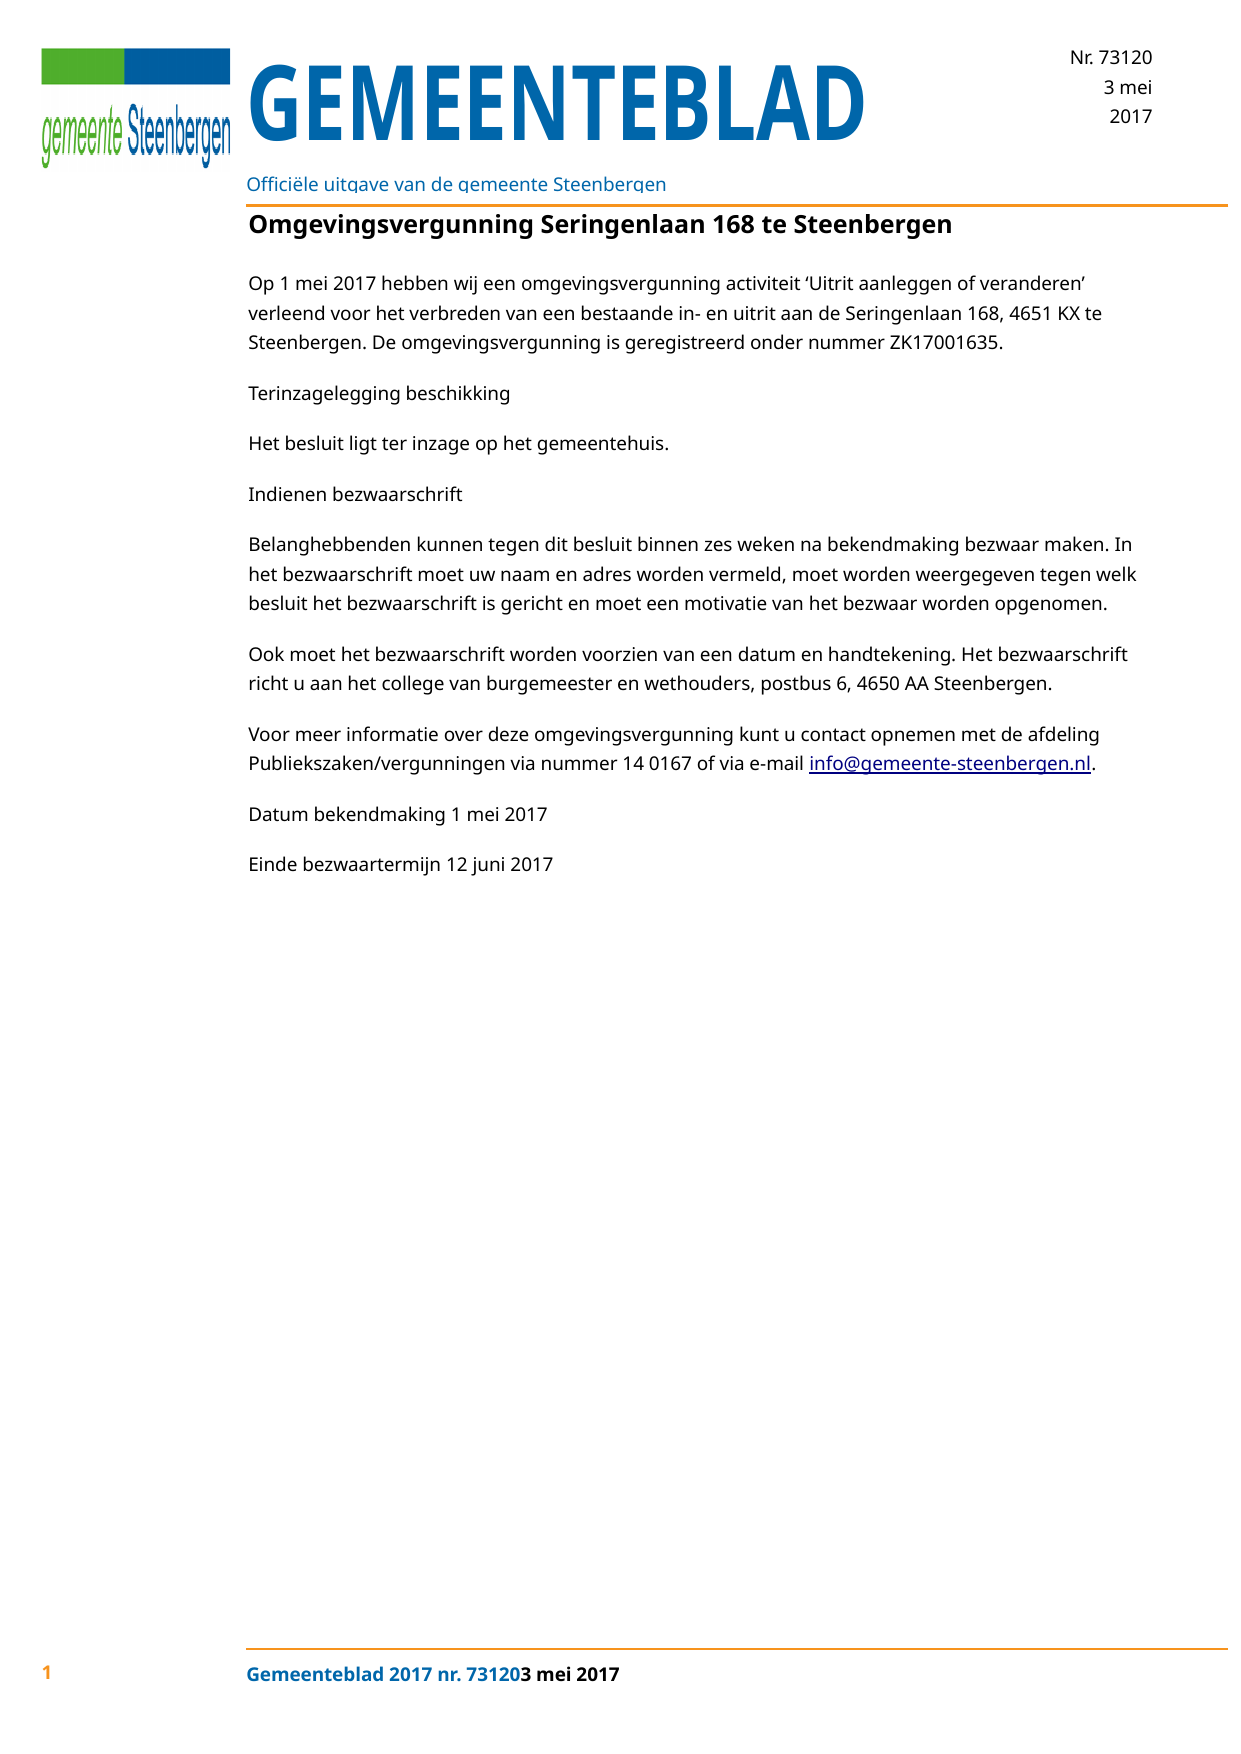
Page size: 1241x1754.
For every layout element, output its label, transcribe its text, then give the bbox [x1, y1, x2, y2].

text Datum bekendmaking 1 mei 2017 [248, 801, 1152, 826]
text Indienen bezwaarschrift [248, 481, 1152, 506]
text Omgevingsvergunning Seringenlaan 168 te Steenbergen [248, 207, 1152, 241]
text Ook moet het bezwaarschrift worden voorzien van een datum en handtekening. Het bezwaarschrift richt u aan het college van burgemeester en wethouders, postbus 6, 4650 AA Steenbergen. [248, 641, 1152, 696]
text Belanghebbenden kunnen tegen dit besluit binnen zes weken na bekendmaking bezwaar maken. In het bezwaarschrift moet uw naam en adres worden vermeld, moet worden weergegeven tegen welk besluit het bezwaarschrift is gericht en moet een motivatie van het bezwaar worden opgenomen. [248, 531, 1152, 616]
text Op 1 mei 2017 hebben wij een omgevingsvergunning activiteit ‘Uitrit aanleggen of veranderen’ verleend voor het verbreden van een bestaande in- en uitrit aan de Seringenlaan 168, 4651 KX te Steenbergen. De omgevingsvergunning is geregistreerd onder nummer ZK17001635. [248, 270, 1152, 355]
text Terinzagelegging beschikking [248, 380, 1152, 406]
text Voor meer informatie over deze omgevingsvergunning kunt u contact opnemen met de afdeling Publiekszaken/vergunningen via nummer 14 0167 of via e-mail info@gemeente-steenbergen.nl. [248, 721, 1152, 776]
text Het besluit ligt ter inzage op het gemeentehuis. [248, 430, 1152, 456]
picture [41, 47, 231, 172]
text Einde bezwaartermijn 12 juni 2017 [248, 851, 1152, 877]
